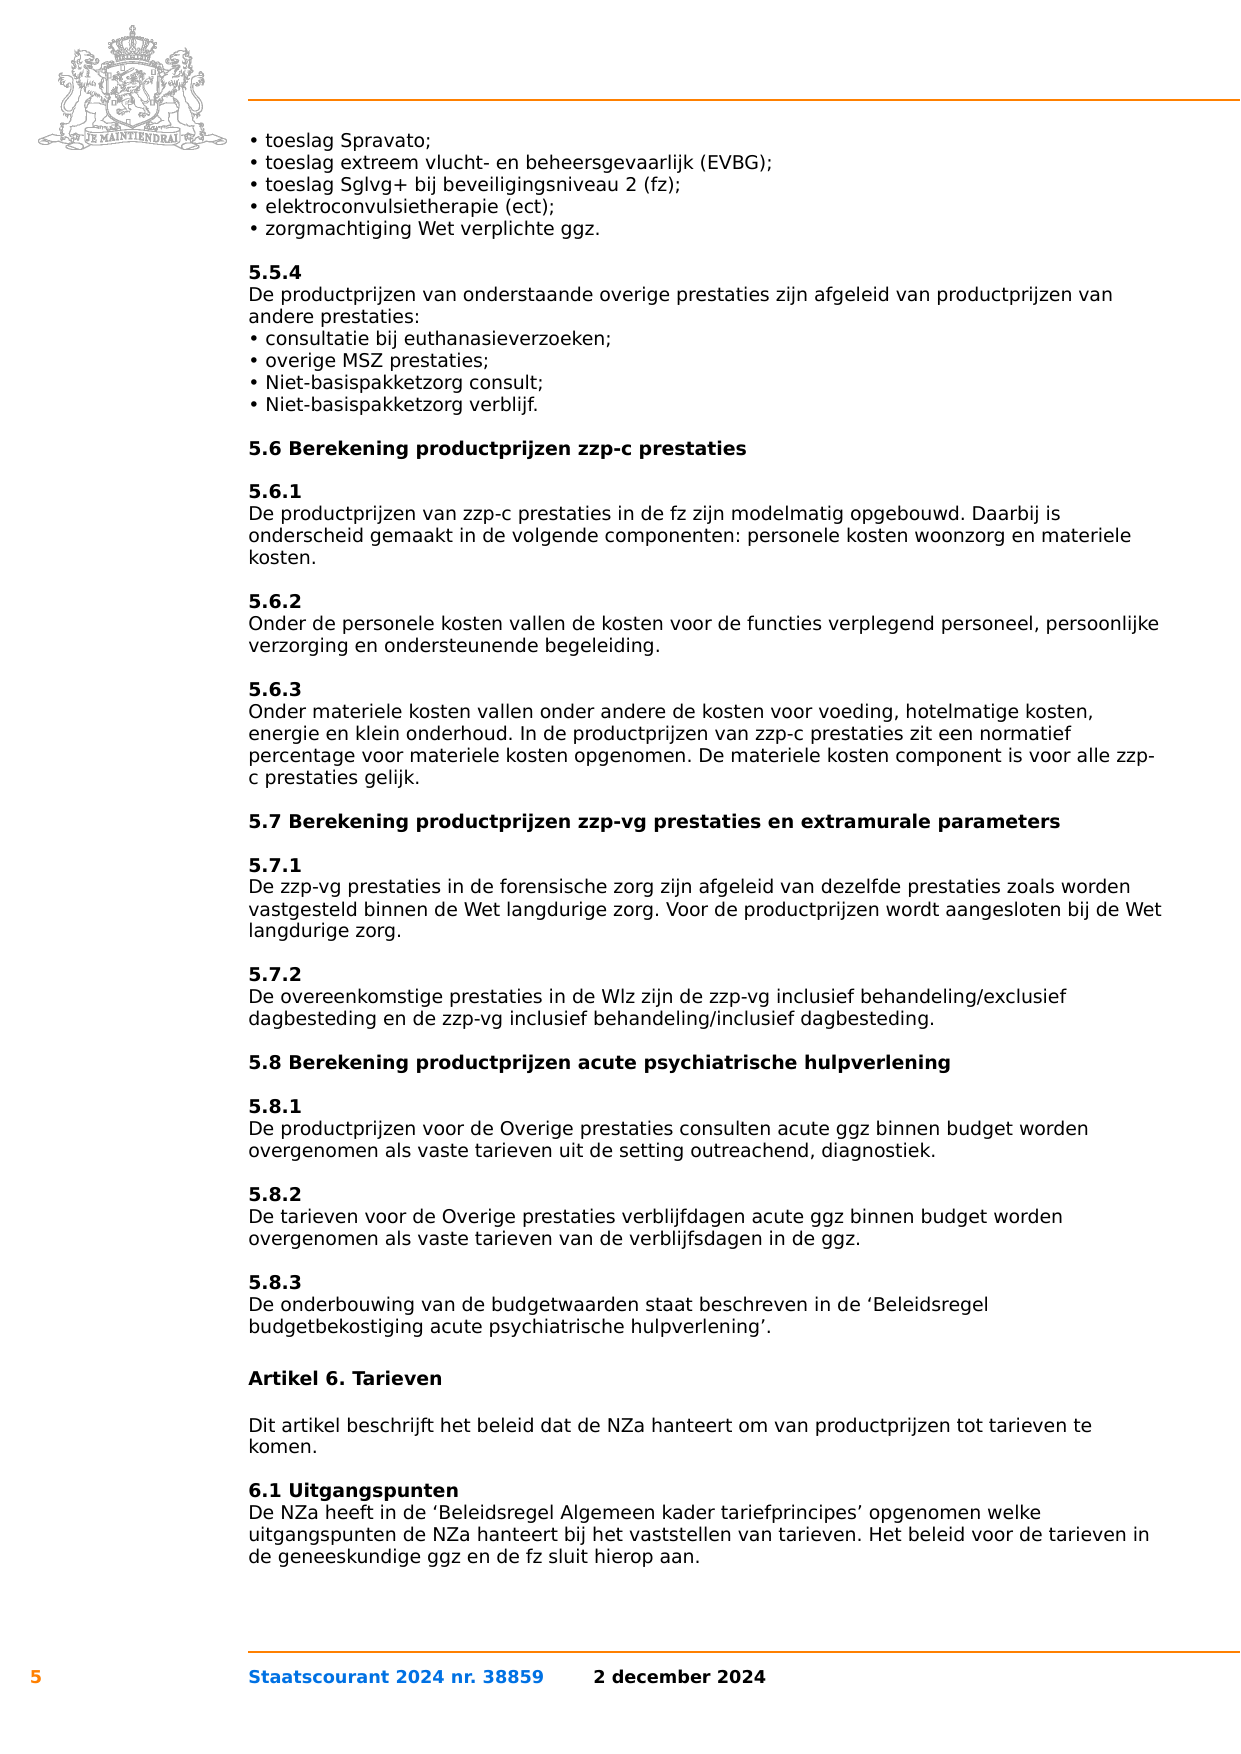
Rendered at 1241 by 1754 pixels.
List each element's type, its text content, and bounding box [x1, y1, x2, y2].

text • Niet-basispakketzorg verblijf. [248, 393, 1163, 416]
subtitle 5.6.3 [248, 679, 1163, 701]
text • overige MSZ prestaties; [248, 349, 1163, 372]
picture [38, 25, 227, 150]
subtitle 5.8 Berekening productprijzen acute psychiatrische hulpverlening [248, 1052, 1163, 1074]
subtitle 5.6.2 [248, 591, 1163, 613]
subtitle 5.8.2 [248, 1184, 1163, 1206]
subtitle 5.6 Berekening productprijzen zzp-c prestaties [248, 437, 1163, 459]
subtitle 5.8.1 [248, 1096, 1163, 1118]
text De productprijzen van onderstaande overige prestaties zijn afgeleid van productprijzen van andere prestaties: [248, 284, 1163, 328]
text • toeslag Spravato; [248, 130, 1163, 152]
text • toeslag extreem vlucht- en beheersgevaarlijk (EVBG); [248, 152, 1163, 174]
text • toeslag Sglvg+ bij beveiligingsniveau 2 (fz); [248, 174, 1163, 196]
subtitle 5.7 Berekening productprijzen zzp-vg prestaties en extramurale parameters [248, 811, 1163, 833]
subtitle 5.7.1 [248, 854, 1163, 876]
text De tarieven voor de Overige prestaties verblijfdagen acute ggz binnen budget worden overgenomen als vaste tarieven van de verblijfsdagen in de ggz. [248, 1206, 1163, 1250]
subtitle 6.1 Uitgangspunten [248, 1480, 1163, 1502]
text Onder de personele kosten vallen de kosten voor de functies verplegend personeel, persoonlijke verzorging en ondersteunende begeleiding. [248, 613, 1163, 657]
subtitle Artikel 6. Tarieven [248, 1367, 1163, 1389]
text De NZa heeft in de ‘Beleidsregel Algemeen kader tariefprincipes’ opgenomen welke uitgangspunten de NZa hanteert bij het vaststellen van tarieven. Het beleid voor de tarieven in de geneeskundige ggz en de fz sluit hierop aan. [248, 1502, 1163, 1568]
text De overeenkomstige prestaties in de Wlz zijn de zzp-vg inclusief behandeling/exclusief dagbesteding en de zzp-vg inclusief behandeling/inclusief dagbesteding. [248, 986, 1163, 1030]
text De zzp-vg prestaties in de forensische zorg zijn afgeleid van dezelfde prestaties zoals worden vastgesteld binnen de Wet langdurige zorg. Voor de productprijzen wordt aangesloten bij de Wet langdurige zorg. [248, 876, 1163, 942]
subtitle 5.5.4 [248, 262, 1163, 284]
text • elektroconvulsietherapie (ect); [248, 196, 1163, 218]
text • consultatie bij euthanasieverzoeken; [248, 328, 1163, 349]
subtitle 5.8.3 [248, 1272, 1163, 1293]
text • zorgmachtiging Wet verplichte ggz. [248, 218, 1163, 240]
text Dit artikel beschrijft het beleid dat de NZa hanteert om van productprijzen tot tarieven te komen. [248, 1414, 1163, 1458]
text De productprijzen van zzp-c prestaties in de fz zijn modelmatig opgebouwd. Daarbij is onderscheid gemaakt in de volgende componenten: personele kosten woonzorg en materiele kosten. [248, 503, 1163, 569]
subtitle 5.7.2 [248, 964, 1163, 986]
text De productprijzen voor de Overige prestaties consulten acute ggz binnen budget worden overgenomen als vaste tarieven uit de setting outreachend, diagnostiek. [248, 1118, 1163, 1162]
text De onderbouwing van de budgetwaarden staat beschreven in de ‘Beleidsregel budgetbekostiging acute psychiatrische hulpverlening’. [248, 1293, 1163, 1337]
subtitle 5.6.1 [248, 481, 1163, 503]
text • Niet-basispakketzorg consult; [248, 372, 1163, 393]
text Onder materiele kosten vallen onder andere de kosten voor voeding, hotelmatige kosten, energie en klein onderhoud. In de productprijzen van zzp-c prestaties zit een normatief percentage voor materiele kosten opgenomen. De materiele kosten component is voor alle zzp-c prestaties gelijk. [248, 701, 1163, 789]
